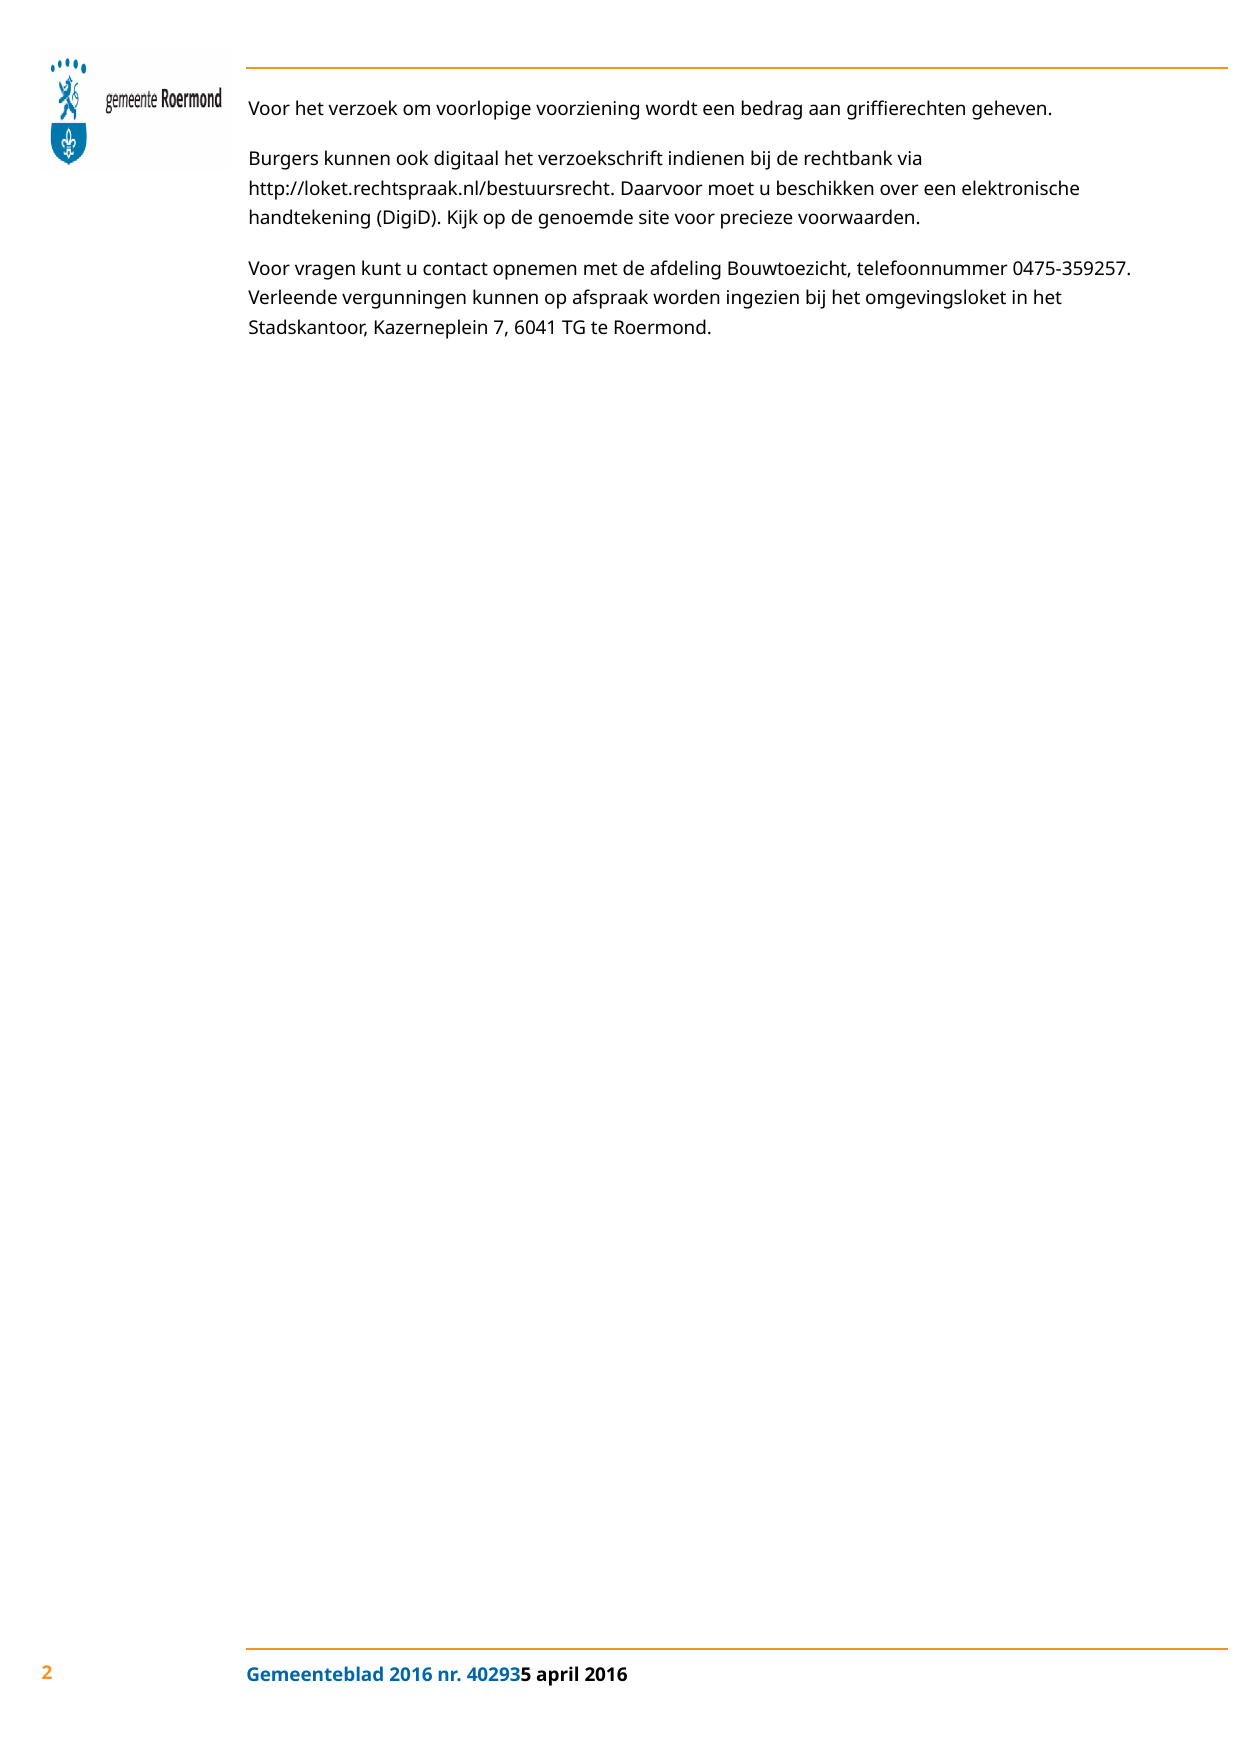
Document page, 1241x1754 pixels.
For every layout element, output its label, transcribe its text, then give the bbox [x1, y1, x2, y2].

picture [41, 47, 231, 172]
text Burgers kunnen ook digitaal het verzoekschrift indienen bij de rechtbank via http://loket.rechtspraak.nl/bestuursrecht. Daarvoor moet u beschikken over een elektronische handtekening (DigiD). Kijk op de genoemde site voor precieze voorwaarden. [248, 145, 1152, 230]
text Voor het verzoek om voorlopige voorziening wordt een bedrag aan griffierechten geheven. [248, 95, 1152, 121]
text Voor vragen kunt u contact opnemen met de afdeling Bouwtoezicht, telefoonnummer 0475-359257. Verleende vergunningen kunnen op afspraak worden ingezien bij het omgevingsloket in het Stadskantoor, Kazerneplein 7, 6041 TG te Roermond. [248, 255, 1152, 340]
